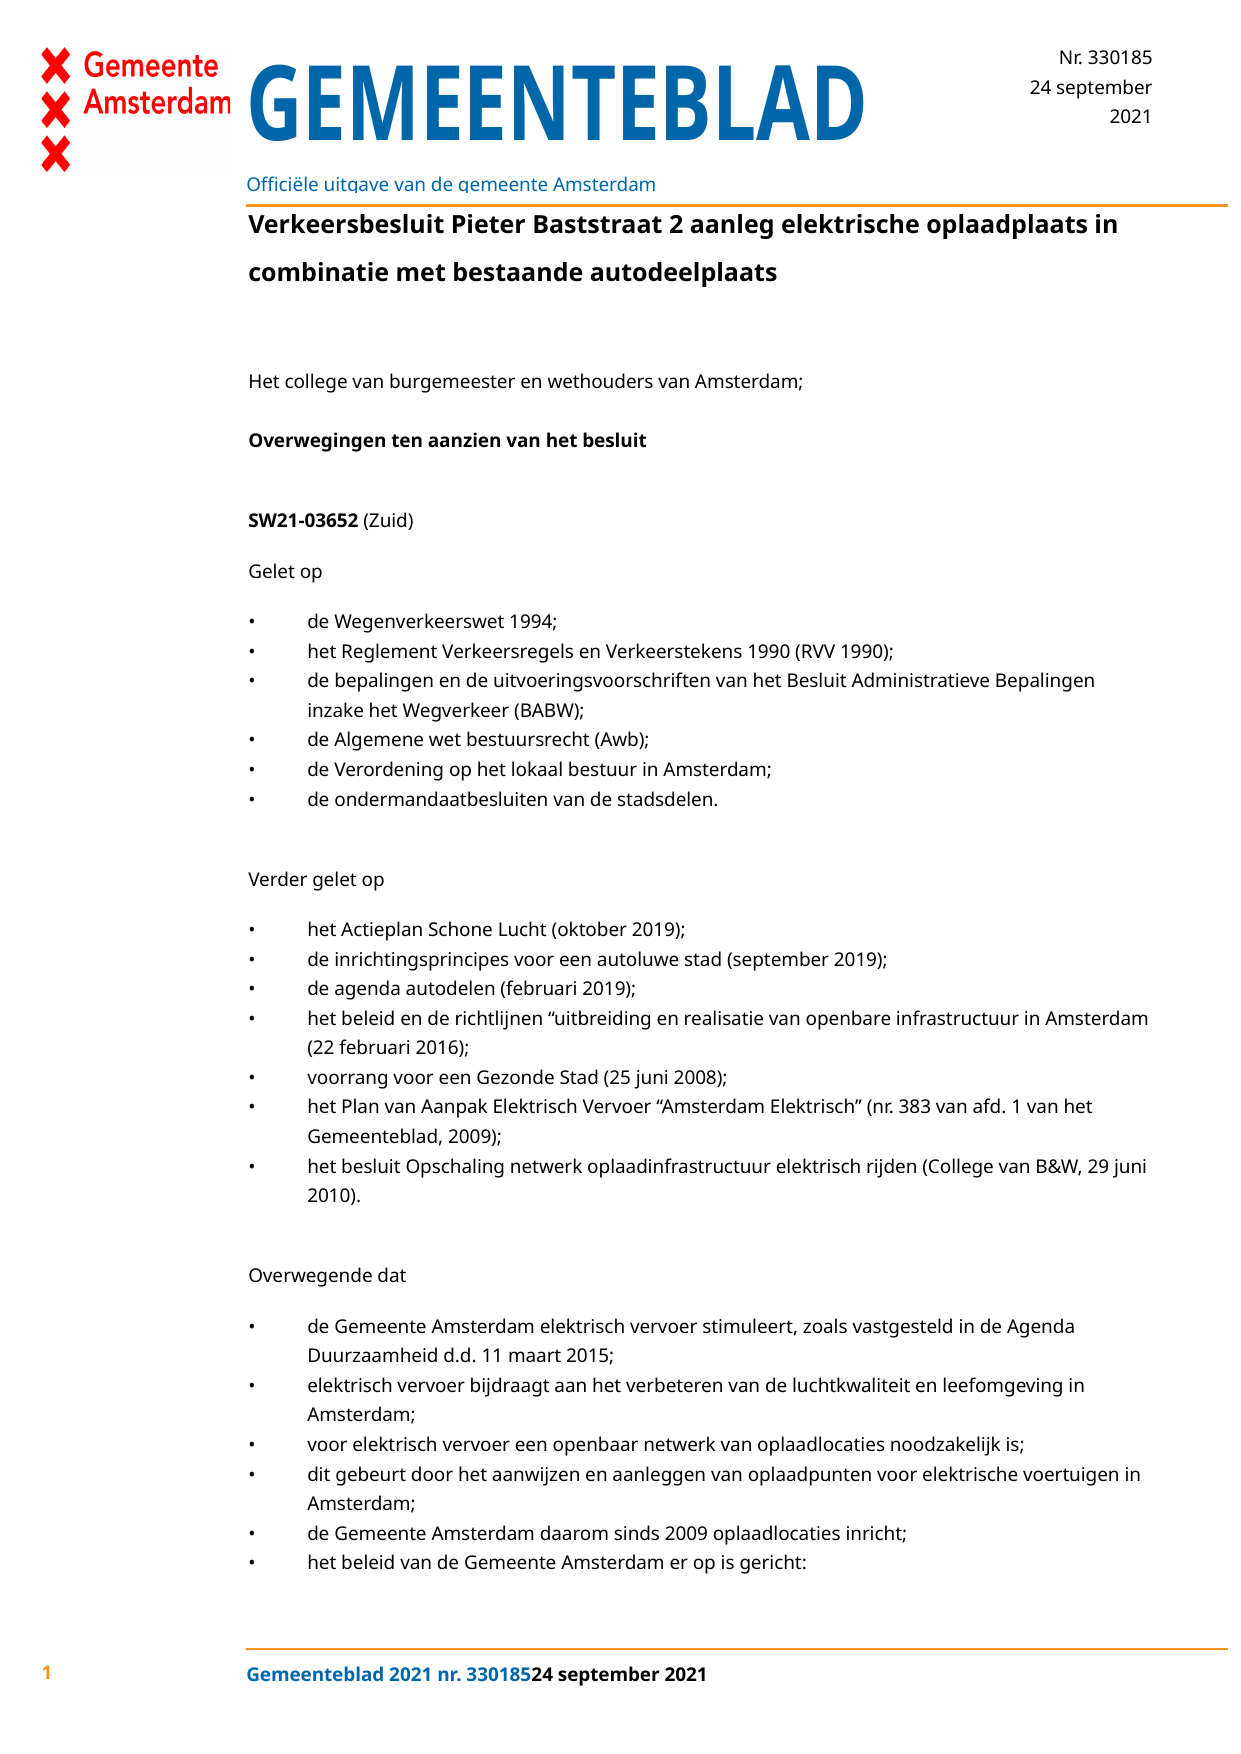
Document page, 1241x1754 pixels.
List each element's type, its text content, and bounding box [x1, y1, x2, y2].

list de bepalingen en de uitvoeringsvoorschriften van het Besluit Administratieve Bepalingen inzake het Wegverkeer (BABW); [248, 667, 1152, 723]
picture [41, 47, 231, 172]
list het Actieplan Schone Lucht (oktober 2019); [248, 916, 1152, 942]
list dit gebeurt door het aanwijzen en aanleggen van oplaadpunten voor elektrische voertuigen in Amsterdam; [248, 1461, 1152, 1516]
list elektrisch vervoer bijdraagt aan het verbeteren van de luchtkwaliteit en leefomgeving in Amsterdam; [248, 1372, 1152, 1427]
list de Gemeente Amsterdam elektrisch vervoer stimuleert, zoals vastgesteld in de Agenda Duurzaamheid d.d. 11 maart 2015; [248, 1313, 1152, 1368]
text Verkeersbesluit Pieter Baststraat 2 aanleg elektrische oplaadplaats in combinatie met bestaande autodeelplaats [248, 207, 1152, 288]
list de inrichtingsprincipes voor een autoluwe stad (september 2019); [248, 946, 1152, 971]
list voor elektrisch vervoer een openbaar netwerk van oplaadlocaties noodzakelijk is; [248, 1431, 1152, 1457]
text Verder gelet op [248, 866, 1152, 891]
list de ondermandaatbesluiten van de stadsdelen. [248, 786, 1152, 811]
list de Verordening op het lokaal bestuur in Amsterdam; [248, 756, 1152, 782]
list het Reglement Verkeersregels en Verkeerstekens 1990 (RVV 1990); [248, 638, 1152, 663]
text Gelet op [248, 558, 1152, 583]
text Overwegende dat [248, 1262, 1152, 1288]
list het beleid en de richtlijnen “uitbreiding en realisatie van openbare infrastructuur in Amsterdam (22 februari 2016); [248, 1005, 1152, 1060]
text Het college van burgemeester en wethouders van Amsterdam; [248, 368, 1152, 394]
list het besluit Opschaling netwerk oplaadinfrastructuur elektrisch rijden (College van B&W, 29 juni 2010). [248, 1153, 1152, 1208]
list het beleid van de Gemeente Amsterdam er op is gericht: [248, 1549, 1152, 1575]
text Overwegingen ten aanzien van het besluit [248, 427, 1152, 453]
list het Plan van Aanpak Elektrisch Vervoer “Amsterdam Elektrisch” (nr. 383 van afd. 1 van het Gemeenteblad, 2009); [248, 1094, 1152, 1149]
list voorrang voor een Gezonde Stad (25 juni 2008); [248, 1064, 1152, 1090]
list de agenda autodelen (februari 2019); [248, 975, 1152, 1001]
list de Algemene wet bestuursrecht (Awb); [248, 727, 1152, 752]
text SW21-03652 (Zuid) [248, 507, 1152, 533]
list de Gemeente Amsterdam daarom sinds 2009 oplaadlocaties inricht; [248, 1520, 1152, 1546]
list de Wegenverkeerswet 1994; [248, 608, 1152, 634]
